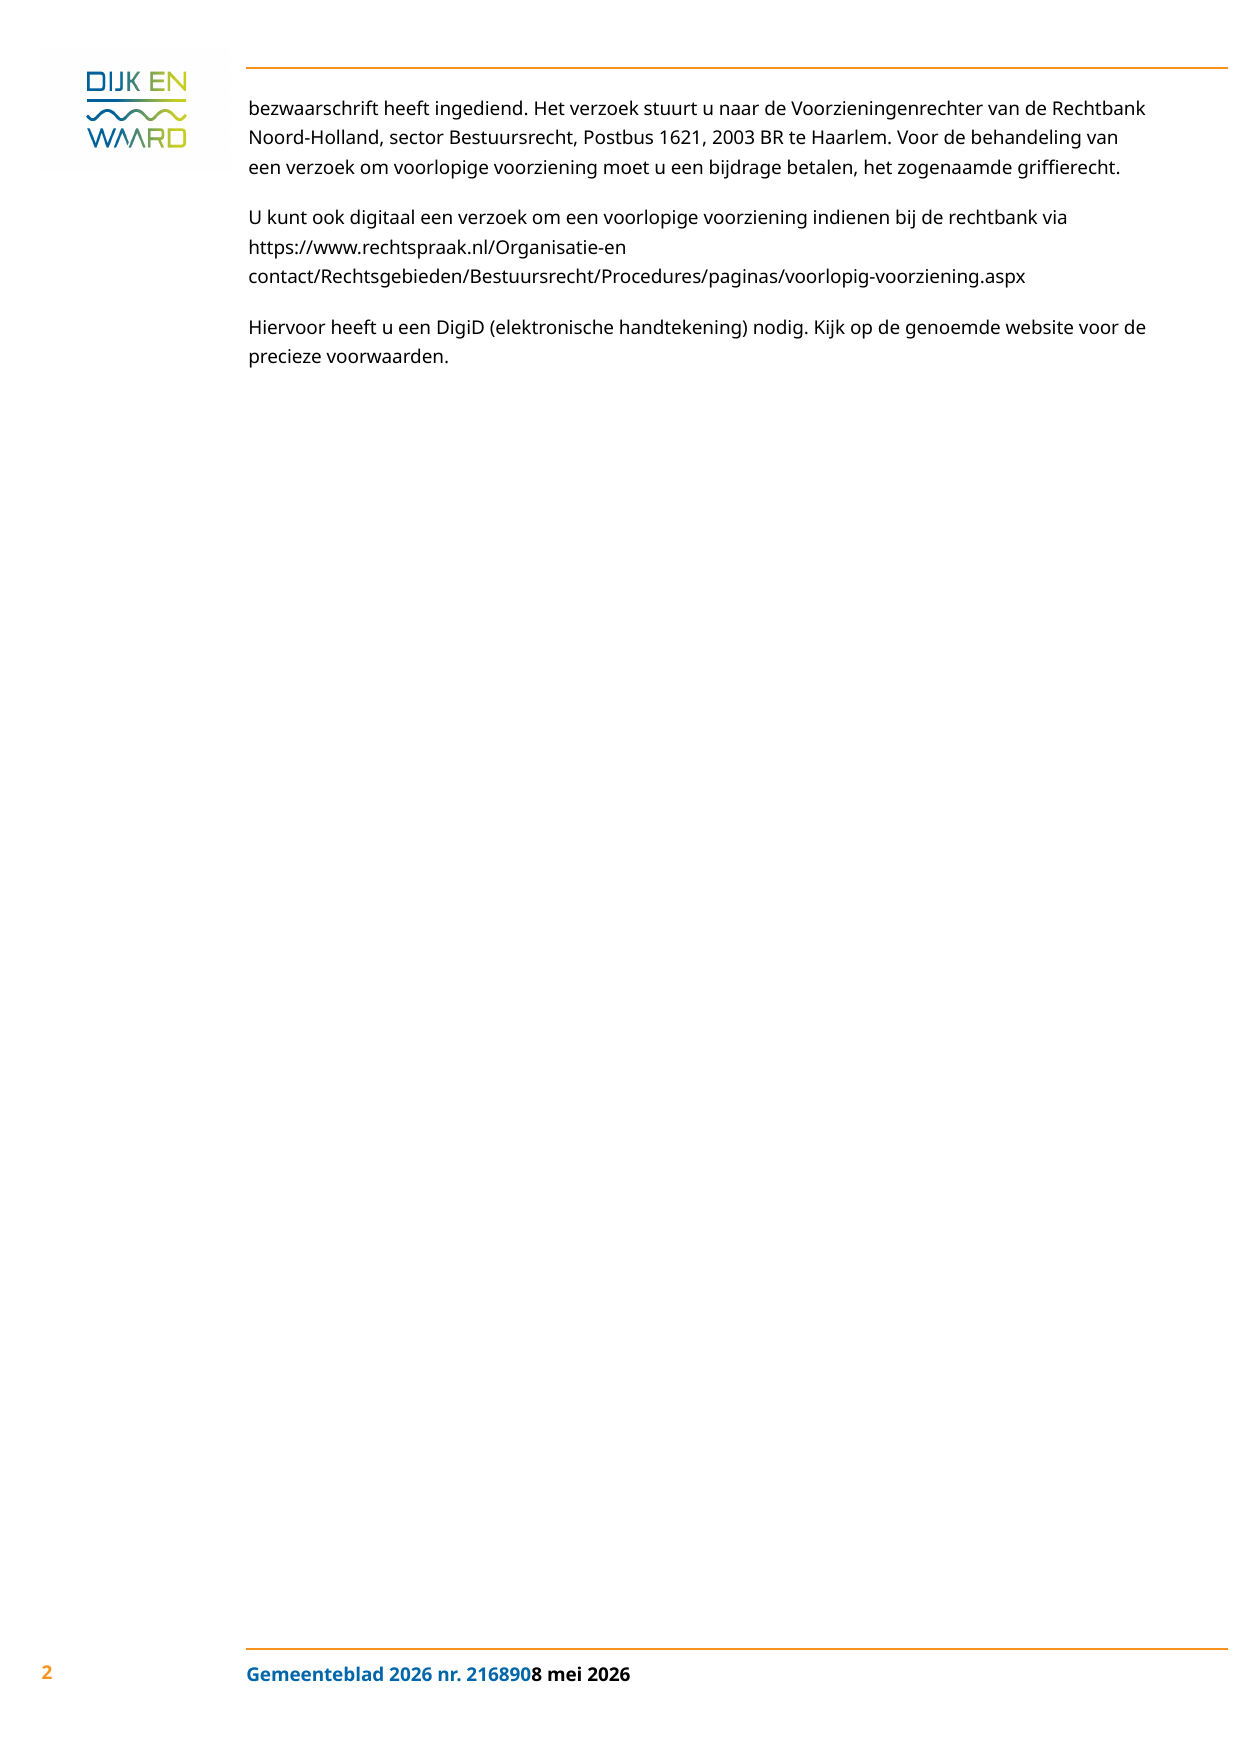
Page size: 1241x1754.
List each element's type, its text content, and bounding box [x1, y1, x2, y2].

text U kunt ook digitaal een verzoek om een voorlopige voorziening indienen bij de rechtbank via https://www.rechtspraak.nl/Organisatie-en contact/Rechtsgebieden/Bestuursrecht/Procedures/paginas/voorlopig-voorziening.aspx [248, 204, 1152, 289]
text bezwaarschrift heeft ingediend. Het verzoek stuurt u naar de Voorzieningenrechter van de Rechtbank Noord-Holland, sector Bestuursrecht, Postbus 1621, 2003 BR te Haarlem. Voor de behandeling van een verzoek om voorlopige voorziening moet u een bijdrage betalen, het zogenaamde griffierecht. [248, 95, 1152, 180]
text Hiervoor heeft u een DigiD (elektronische handtekening) nodig. Kijk op de genoemde website voor de precieze voorwaarden. [248, 314, 1152, 369]
picture [41, 47, 231, 172]
